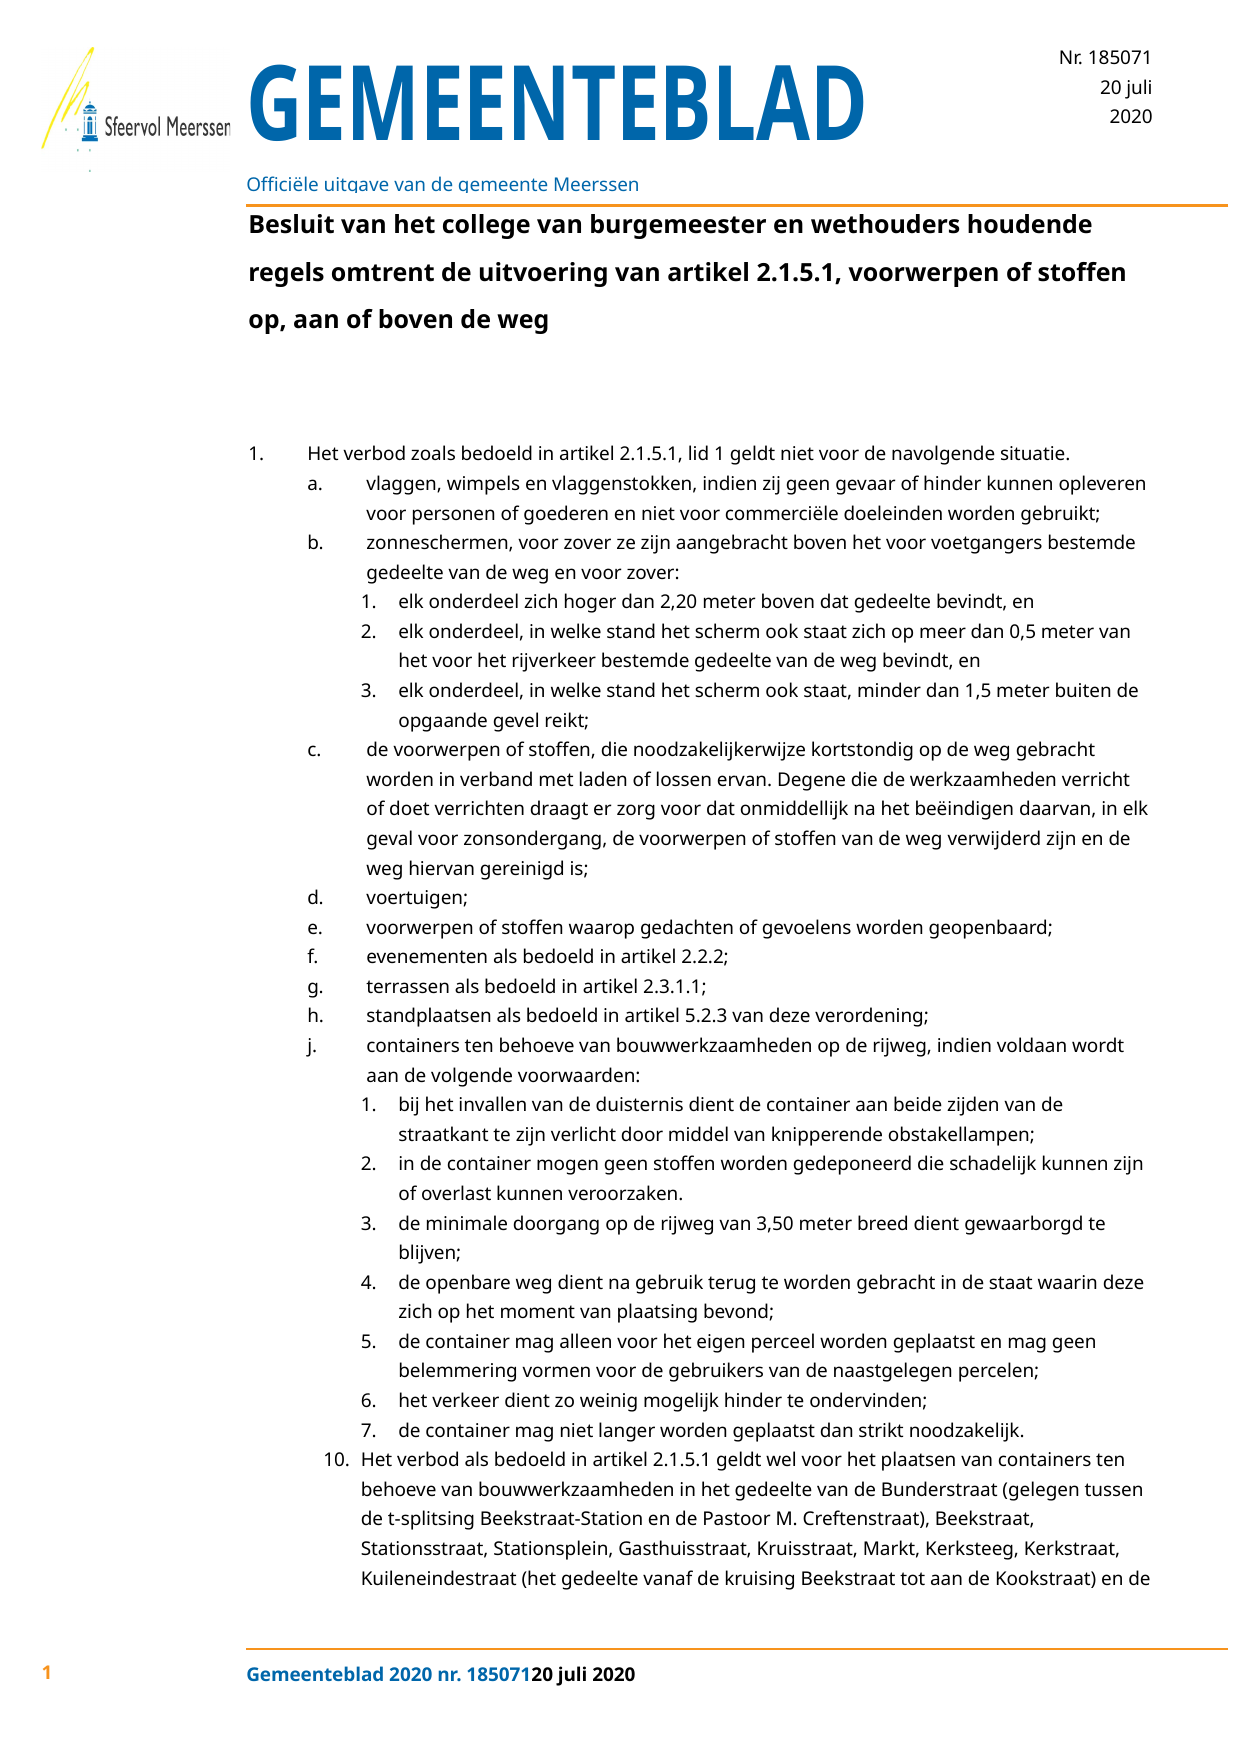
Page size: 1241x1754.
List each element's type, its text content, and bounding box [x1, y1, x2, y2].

list terrassen als bedoeld in artikel 2.3.1.1; [307, 973, 1152, 999]
list standplaatsen als bedoeld in artikel 5.2.3 van deze verordening; [307, 1003, 1152, 1028]
list vlaggen, wimpels en vlaggenstokken, indien zij geen gevaar of hinder kunnen opleveren voor personen of goederen en niet voor commerciële doeleinden worden gebruikt; [307, 470, 1152, 525]
list de openbare weg dient na gebruik terug te worden gebracht in de staat waarin deze zich op het moment van plaatsing bevond; [361, 1269, 1152, 1324]
list de minimale doorgang op de rijweg van 3,50 meter breed dient gewaarborgd te blijven; [361, 1210, 1152, 1265]
text Besluit van het college van burgemeester en wethouders houdende regels omtrent de uitvoering van artikel 2.1.5.1, voorwerpen of stoffen op, aan of boven de weg [248, 207, 1152, 336]
list Het verbod zoals bedoeld in artikel 2.1.5.1, lid 1 geldt niet voor de navolgende situatie. [248, 441, 1152, 466]
list het verkeer dient zo weinig mogelijk hinder te ondervinden; [361, 1387, 1152, 1413]
list elk onderdeel, in welke stand het scherm ook staat zich op meer dan 0,5 meter van het voor het rijverkeer bestemde gedeelte van de weg bevindt, en [361, 618, 1152, 673]
list elk onderdeel, in welke stand het scherm ook staat, minder dan 1,5 meter buiten de opgaande gevel reikt; [361, 677, 1152, 732]
list zonneschermen, voor zover ze zijn aangebracht boven het voor voetgangers bestemde gedeelte van de weg en voor zover: [307, 529, 1152, 584]
list elk onderdeel zich hoger dan 2,20 meter boven dat gedeelte bevindt, en [361, 588, 1152, 614]
list containers ten behoeve van bouwwerkzaamheden op de rijweg, indien voldaan wordt aan de volgende voorwaarden: [307, 1032, 1152, 1087]
list voorwerpen of stoffen waarop gedachten of gevoelens worden geopenbaard; [307, 914, 1152, 939]
list evenementen als bedoeld in artikel 2.2.2; [307, 943, 1152, 969]
list voertuigen; [307, 884, 1152, 910]
list Het verbod als bedoeld in artikel 2.1.5.1 geldt wel voor het plaatsen van containers ten behoeve van bouwwerkzaamheden in het gedeelte van de Bunderstraat (gelegen tussen de t-splitsing Beekstraat-Station en de Pastoor M. Creftenstraat), Beekstraat, Stationsstraat, Stationsplein, Gasthuisstraat, Kruisstraat, Markt, Kerksteeg, Kerkstraat, Kuileneindestraat (het gedeelte vanaf de kruising Beekstraat tot aan de Kookstraat) en de [323, 1446, 1152, 1590]
list de container mag alleen voor het eigen perceel worden geplaatst en mag geen belemmering vormen voor de gebruikers van de naastgelegen percelen; [361, 1328, 1152, 1383]
picture [41, 47, 231, 172]
list in de container mogen geen stoffen worden gedeponeerd die schadelijk kunnen zijn of overlast kunnen veroorzaken. [361, 1151, 1152, 1206]
list de container mag niet langer worden geplaatst dan strikt noodzakelijk. [361, 1417, 1152, 1442]
list bij het invallen van de duisternis dient de container aan beide zijden van de straatkant te zijn verlicht door middel van knipperende obstakellampen; [361, 1091, 1152, 1147]
list de voorwerpen of stoffen, die noodzakelijkerwijze kortstondig op de weg gebracht worden in verband met laden of lossen ervan. Degene die de werkzaamheden verricht of doet verrichten draagt er zorg voor dat onmiddellijk na het beëindigen daarvan, in elk geval voor zonsondergang, de voorwerpen of stoffen van de weg verwijderd zijn en de weg hiervan gereinigd is; [307, 736, 1152, 880]
